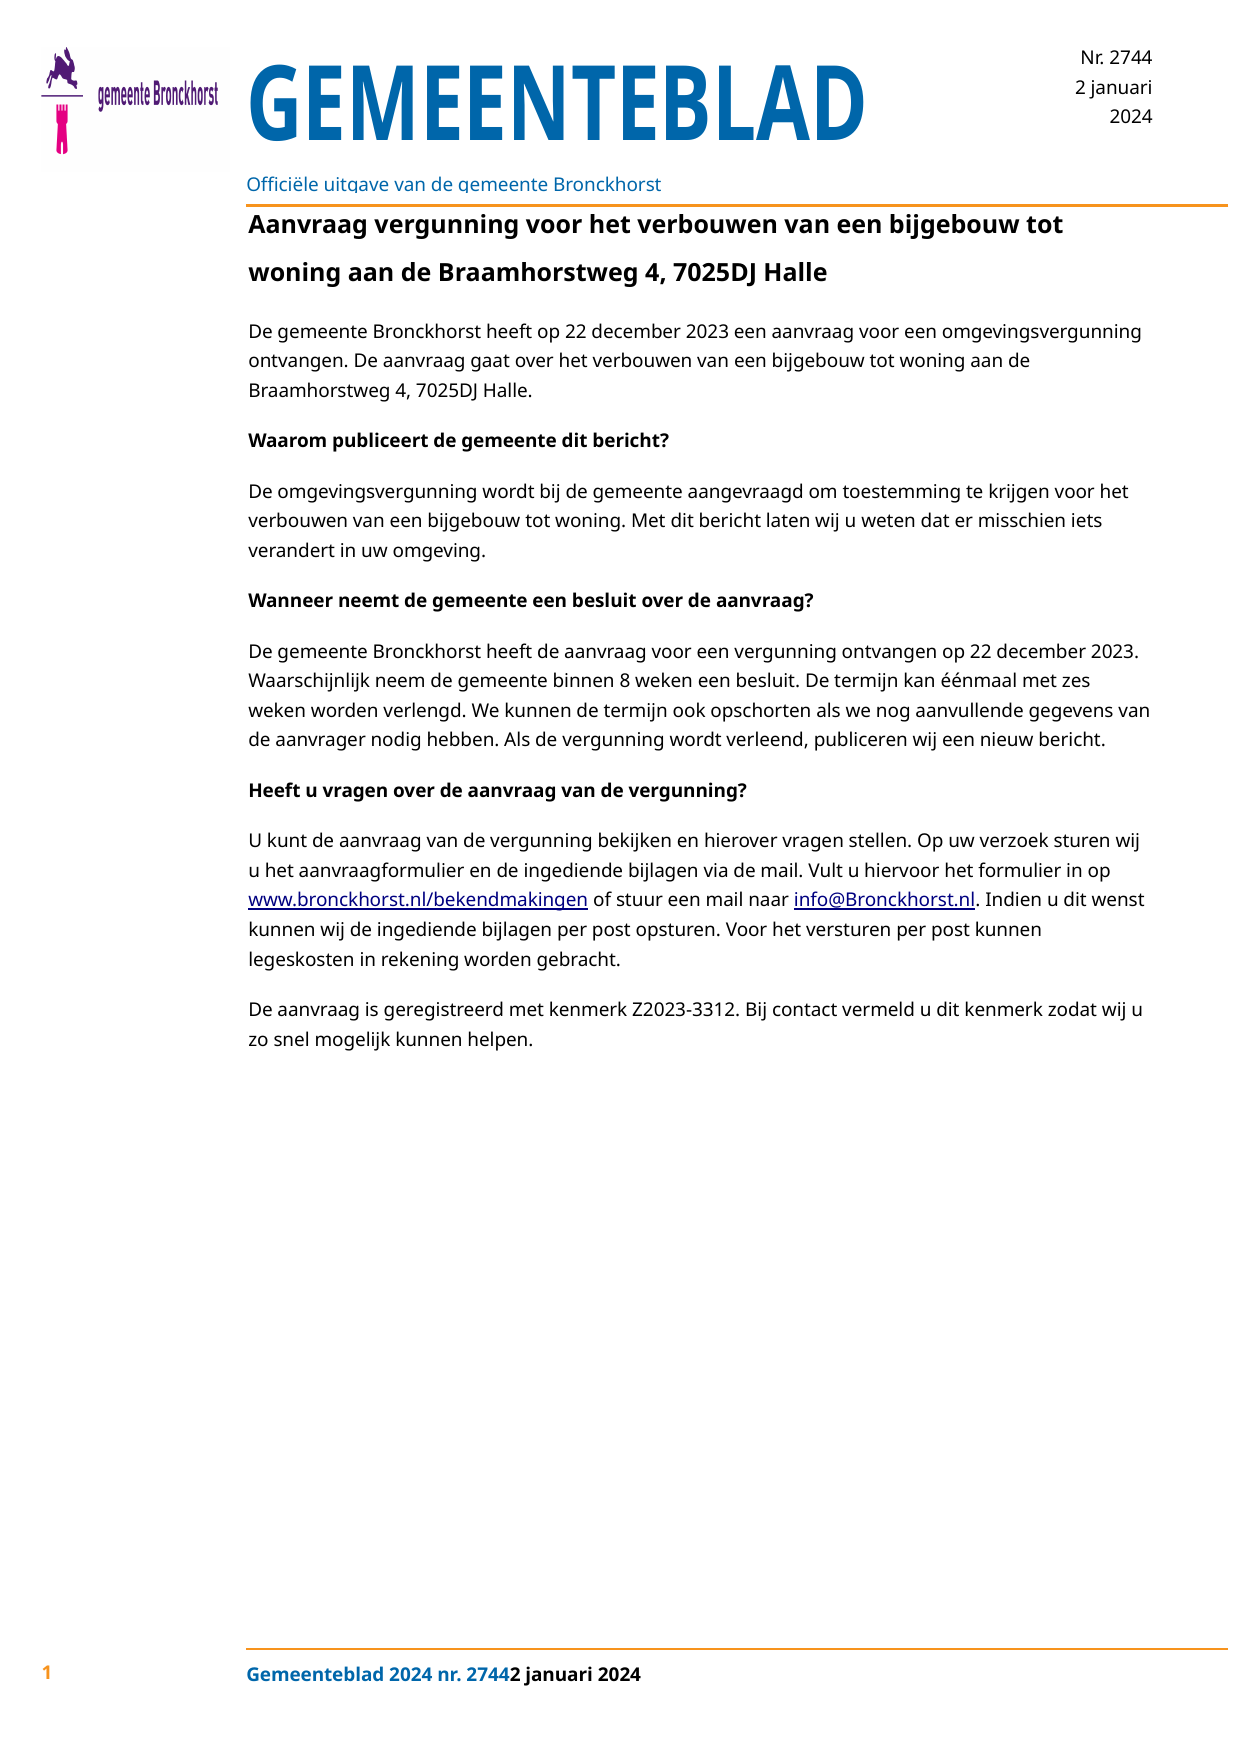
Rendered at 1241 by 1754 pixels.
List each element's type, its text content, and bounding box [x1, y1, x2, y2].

text De aanvraag is geregistreerd met kenmerk Z2023-3312. Bij contact vermeld u dit kenmerk zodat wij u zo snel mogelijk kunnen helpen. [248, 996, 1152, 1052]
text De gemeente Bronckhorst heeft de aanvraag voor een vergunning ontvangen op 22 december 2023. Waarschijnlijk neem de gemeente binnen 8 weken een besluit. De termijn kan éénmaal met zes weken worden verlengd. We kunnen de termijn ook opschorten als we nog aanvullende gegevens van de aanvrager nodig hebben. Als de vergunning wordt verleend, publiceren wij een nieuw bericht. [248, 638, 1152, 752]
text De omgevingsvergunning wordt bij de gemeente aangevraagd om toestemming te krijgen voor het verbouwen van een bijgebouw tot woning. Met dit bericht laten wij u weten dat er misschien iets verandert in uw omgeving. [248, 478, 1152, 563]
text Waarom publiceert de gemeente dit bericht? [248, 427, 1152, 453]
text Heeft u vragen over de aanvraag van de vergunning? [248, 777, 1152, 803]
text De gemeente Bronckhorst heeft op 22 december 2023 een aanvraag voor een omgevingsvergunning ontvangen. De aanvraag gaat over het verbouwen van een bijgebouw tot woning aan de Braamhorstweg 4, 7025DJ Halle. [248, 318, 1152, 403]
picture [41, 47, 231, 172]
text Aanvraag vergunning voor het verbouwen van een bijgebouw tot woning aan de Braamhorstweg 4, 7025DJ Halle [248, 207, 1152, 288]
text U kunt de aanvraag van de vergunning bekijken en hierover vragen stellen. Op uw verzoek sturen wij u het aanvraagformulier en de ingediende bijlagen via de mail. Vult u hiervoor het formulier in op www.bronckhorst.nl/bekendmakingen of stuur een mail naar info@Bronckhorst.nl. Indien u dit wenst kunnen wij de ingediende bijlagen per post opsturen. Voor het versturen per post kunnen legeskosten in rekening worden gebracht. [248, 827, 1152, 972]
text Wanneer neemt de gemeente een besluit over de aanvraag? [248, 587, 1152, 613]
